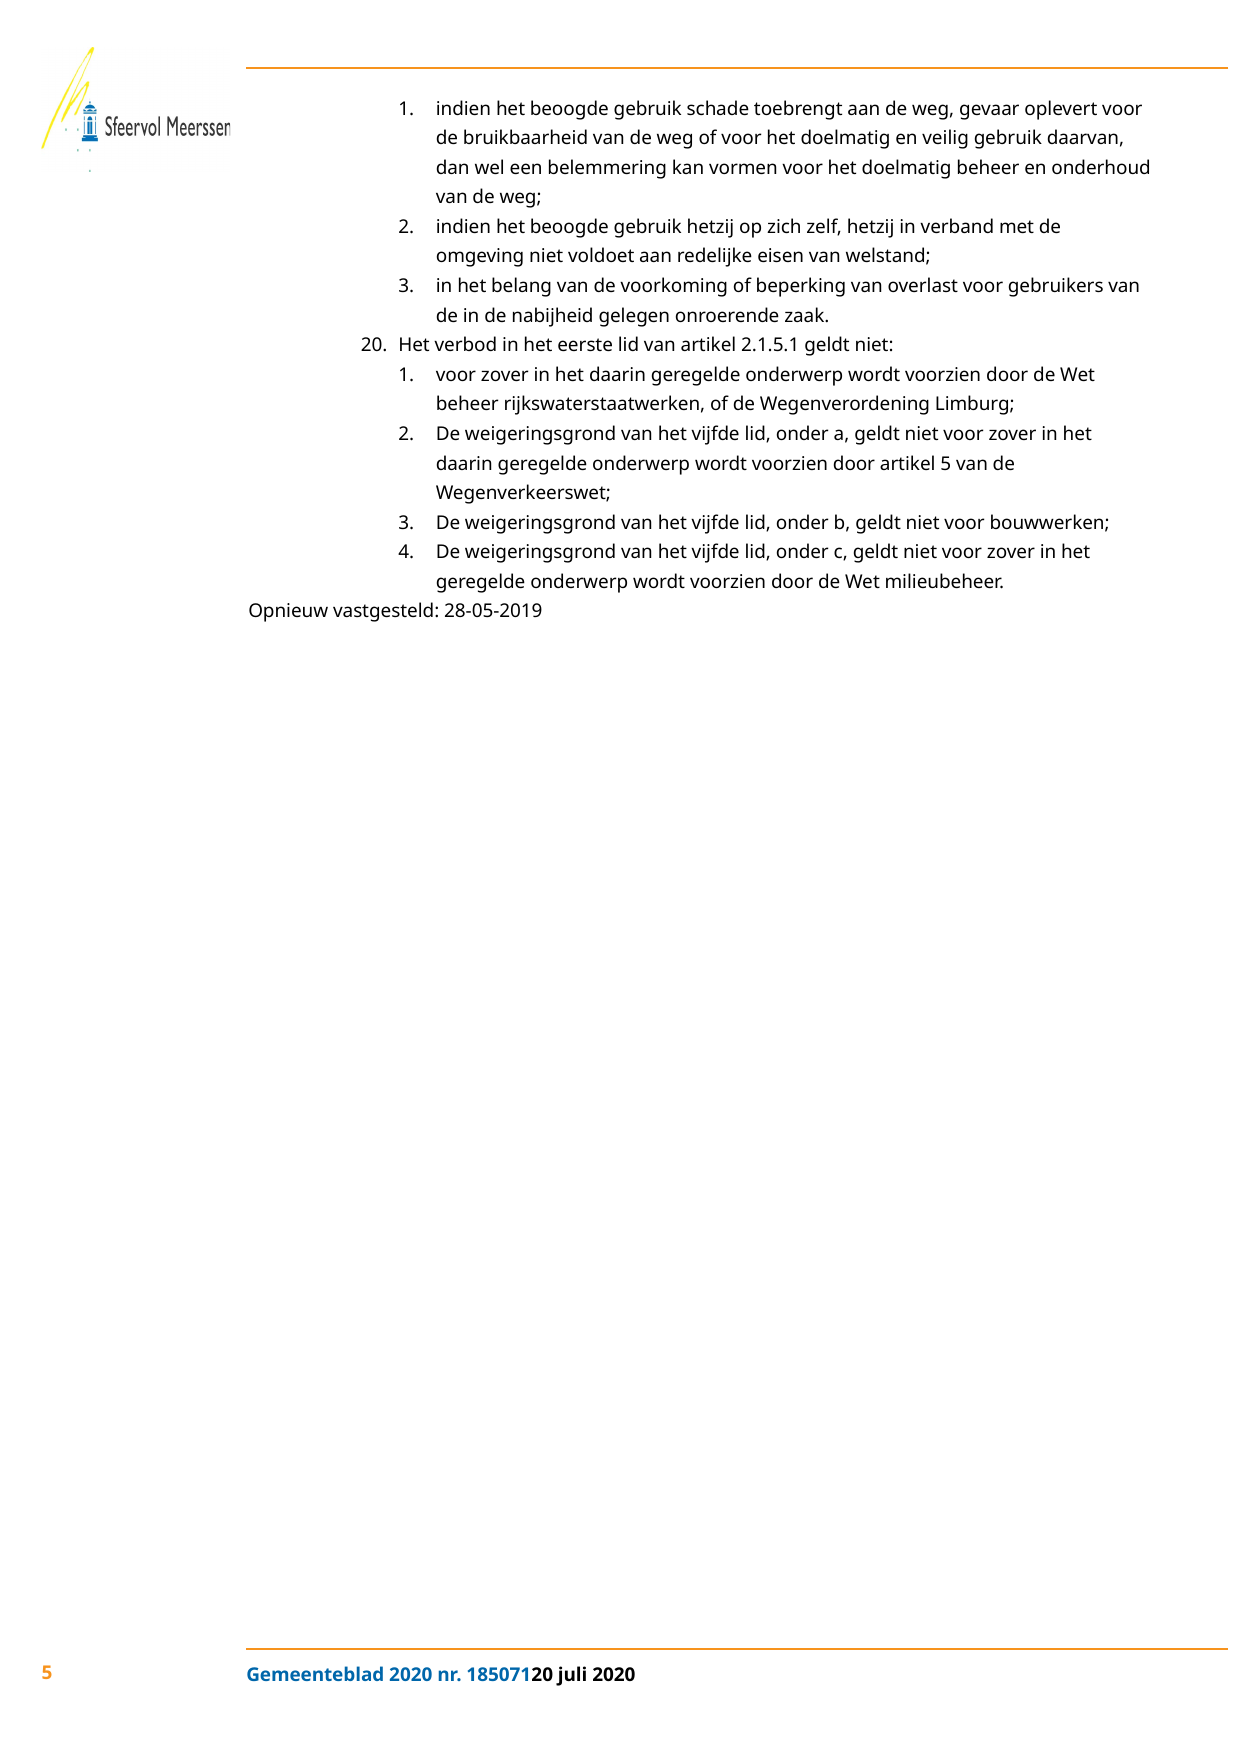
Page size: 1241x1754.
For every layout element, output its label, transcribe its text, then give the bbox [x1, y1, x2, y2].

list in het belang van de voorkoming of beperking van overlast voor gebruikers van de in de nabijheid gelegen onroerende zaak. [398, 272, 1152, 328]
list Het verbod in het eerste lid van artikel 2.1.5.1 geldt niet: [361, 331, 1152, 357]
list De weigeringsgrond van het vijfde lid, onder c, geldt niet voor zover in het geregelde onderwerp wordt voorzien door de Wet milieubeheer. [398, 538, 1152, 594]
list voor zover in het daarin geregelde onderwerp wordt voorzien door de Wet beheer rijkswaterstaatwerken, of de Wegenverordening Limburg; [398, 361, 1152, 416]
list De weigeringsgrond van het vijfde lid, onder a, geldt niet voor zover in het daarin geregelde onderwerp wordt voorzien door artikel 5 van de Wegenverkeerswet; [398, 420, 1152, 505]
list indien het beoogde gebruik hetzij op zich zelf, hetzij in verband met de omgeving niet voldoet aan redelijke eisen van welstand; [398, 213, 1152, 268]
text Opnieuw vastgesteld: 28-05-2019 [248, 598, 1152, 623]
list De weigeringsgrond van het vijfde lid, onder b, geldt niet voor bouwwerken; [398, 509, 1152, 535]
picture [41, 47, 231, 172]
list indien het beoogde gebruik schade toebrengt aan de weg, gevaar oplevert voor de bruikbaarheid van de weg of voor het doelmatig en veilig gebruik daarvan, dan wel een belemmering kan vormen voor het doelmatig beheer en onderhoud van de weg; [398, 95, 1152, 209]
